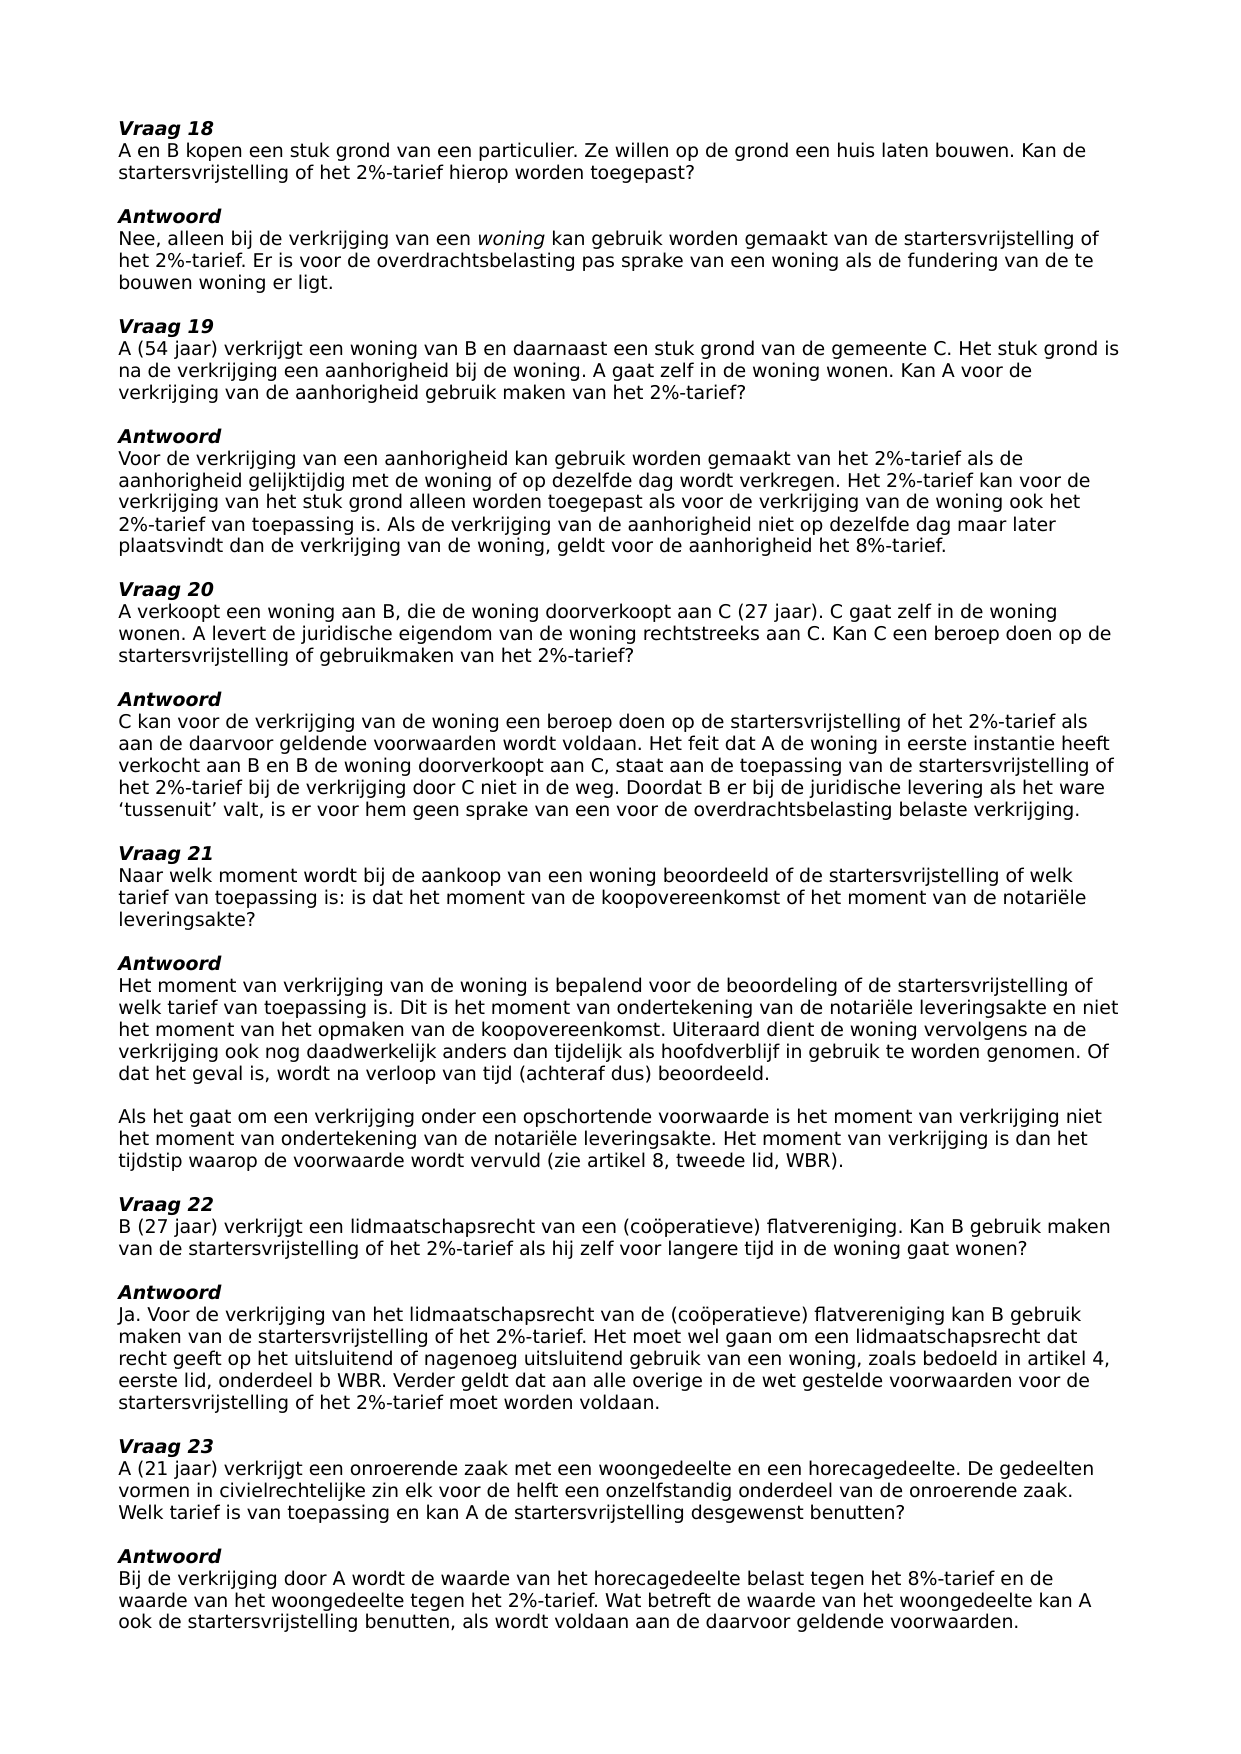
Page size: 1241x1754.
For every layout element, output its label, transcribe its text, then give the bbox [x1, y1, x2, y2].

text A (54 jaar) verkrijgt een woning van B en daarnaast een stuk grond van de gemeente C. Het stuk grond is na de verkrijging een aanhorigheid bij de woning. A gaat zelf in de woning wonen. Kan A voor de verkrijging van de aanhorigheid gebruik maken van het 2%-tarief? [118, 338, 1122, 404]
text Antwoord [118, 206, 1122, 228]
text Vraag 20 [118, 579, 1122, 601]
text Antwoord [118, 953, 1122, 974]
text Als het gaat om een verkrijging onder een opschortende voorwaarde is het moment van verkrijging niet het moment van ondertekening van de notariële leveringsakte. Het moment van verkrijging is dan het tijdstip waarop de voorwaarde wordt vervuld (zie artikel 8, tweede lid, WBR). [118, 1106, 1122, 1172]
text Het moment van verkrijging van de woning is bepalend voor de beoordeling of de startersvrijstelling of welk tarief van toepassing is. Dit is het moment van ondertekening van de notariële leveringsakte en niet het moment van het opmaken van de koopovereenkomst. Uiteraard dient de woning vervolgens na de verkrijging ook nog daadwerkelijk anders dan tijdelijk als hoofdverblijf in gebruik te worden genomen. Of dat het geval is, wordt na verloop van tijd (achteraf dus) beoordeeld. [118, 974, 1122, 1084]
text Vraag 18 [118, 118, 1122, 140]
text A (21 jaar) verkrijgt een onroerende zaak met een woongedeelte en een horecagedeelte. De gedeelten vormen in civielrechtelijke zin elk voor de helft een onzelfstandig onderdeel van de onroerende zaak. Welk tarief is van toepassing en kan A de startersvrijstelling desgewenst benutten? [118, 1458, 1122, 1524]
text Antwoord [118, 1282, 1122, 1304]
text B (27 jaar) verkrijgt een lidmaatschapsrecht van een (coöperatieve) flatvereniging. Kan B gebruik maken van de startersvrijstelling of het 2%-tarief als hij zelf voor langere tijd in de woning gaat wonen? [118, 1216, 1122, 1260]
text Antwoord [118, 426, 1122, 447]
text Vraag 19 [118, 316, 1122, 338]
text Bij de verkrijging door A wordt de waarde van het horecagedeelte belast tegen het 8%-tarief en de waarde van het woongedeelte tegen het 2%-tarief. Wat betreft de waarde van het woongedeelte kan A ook de startersvrijstelling benutten, als wordt voldaan aan de daarvoor geldende voorwaarden. [118, 1567, 1122, 1633]
text Ja. Voor de verkrijging van het lidmaatschapsrecht van de (coöperatieve) flatvereniging kan B gebruik maken van de startersvrijstelling of het 2%-tarief. Het moet wel gaan om een lidmaatschapsrecht dat recht geeft op het uitsluitend of nagenoeg uitsluitend gebruik van een woning, zoals bedoeld in artikel 4, eerste lid, onderdeel b WBR. Verder geldt dat aan alle overige in de wet gestelde voorwaarden voor de startersvrijstelling of het 2%-tarief moet worden voldaan. [118, 1304, 1122, 1414]
text Antwoord [118, 689, 1122, 711]
text Vraag 22 [118, 1194, 1122, 1216]
text Vraag 21 [118, 843, 1122, 865]
text Naar welk moment wordt bij de aankoop van een woning beoordeeld of de startersvrijstelling of welk tarief van toepassing is: is dat het moment van de koopovereenkomst of het moment van de notariële leveringsakte? [118, 865, 1122, 931]
text Voor de verkrijging van een aanhorigheid kan gebruik worden gemaakt van het 2%-tarief als de aanhorigheid gelijktijdig met de woning of op dezelfde dag wordt verkregen. Het 2%-tarief kan voor de verkrijging van het stuk grond alleen worden toegepast als voor de verkrijging van de woning ook het 2%-tarief van toepassing is. Als de verkrijging van de aanhorigheid niet op dezelfde dag maar later plaatsvindt dan de verkrijging van de woning, geldt voor de aanhorigheid het 8%-tarief. [118, 447, 1122, 557]
text A en B kopen een stuk grond van een particulier. Ze willen op de grond een huis laten bouwen. Kan de startersvrijstelling of het 2%-tarief hierop worden toegepast? [118, 140, 1122, 184]
text A verkoopt een woning aan B, die de woning doorverkoopt aan C (27 jaar). C gaat zelf in de woning wonen. A levert de juridische eigendom van de woning rechtstreeks aan C. Kan C een beroep doen op de startersvrijstelling of gebruikmaken van het 2%-tarief? [118, 601, 1122, 667]
text Nee, alleen bij de verkrijging van een woning kan gebruik worden gemaakt van de startersvrijstelling of het 2%-tarief. Er is voor de overdrachtsbelasting pas sprake van een woning als de fundering van de te bouwen woning er ligt. [118, 228, 1122, 294]
text C kan voor de verkrijging van de woning een beroep doen op de startersvrijstelling of het 2%-tarief als aan de daarvoor geldende voorwaarden wordt voldaan. Het feit dat A de woning in eerste instantie heeft verkocht aan B en B de woning doorverkoopt aan C, staat aan de toepassing van de startersvrijstelling of het 2%-tarief bij de verkrijging door C niet in de weg. Doordat B er bij de juridische levering als het ware ‘tussenuit’ valt, is er voor hem geen sprake van een voor de overdrachtsbelasting belaste verkrijging. [118, 711, 1122, 821]
text Antwoord [118, 1546, 1122, 1567]
text Vraag 23 [118, 1436, 1122, 1458]
